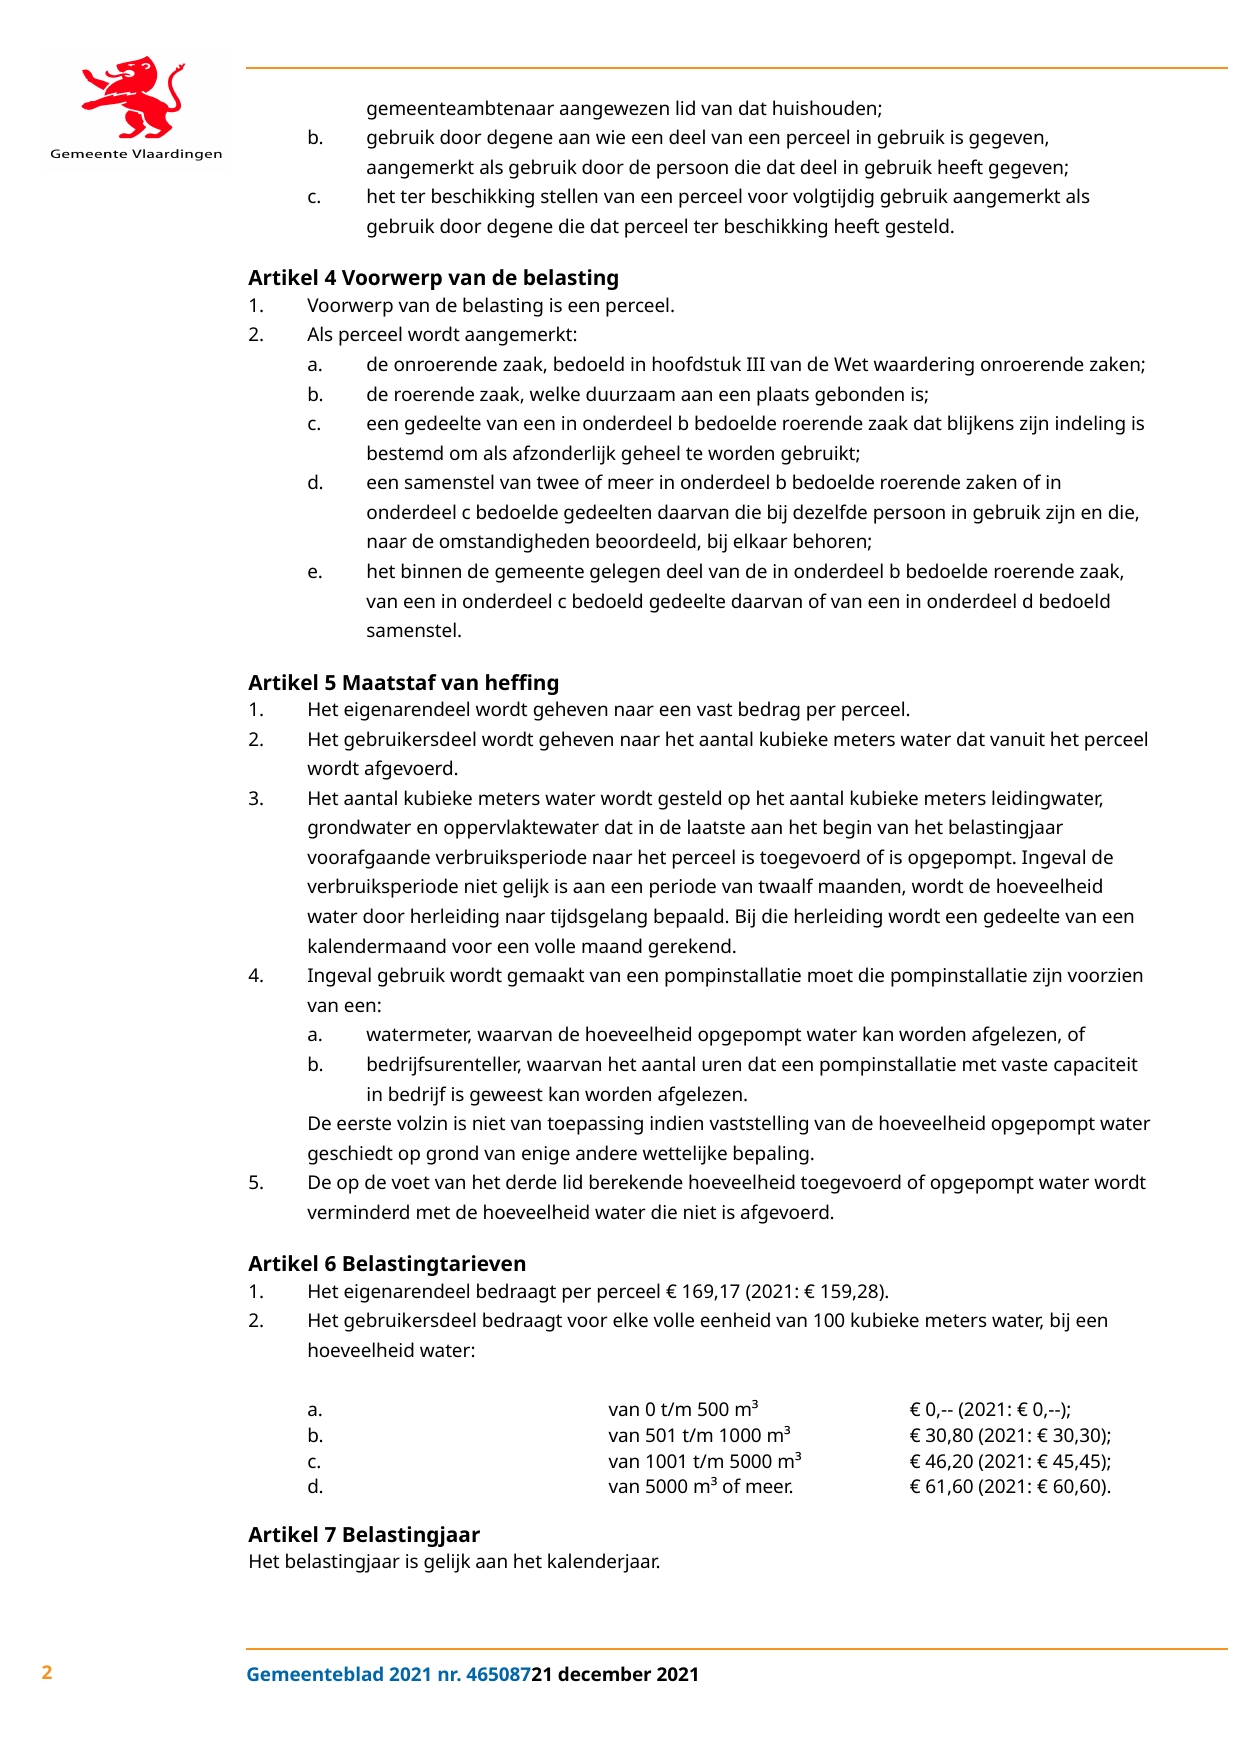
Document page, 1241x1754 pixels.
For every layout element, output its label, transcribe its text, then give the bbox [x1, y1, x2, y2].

list een gedeelte van een in onderdeel b bedoelde roerende zaak dat blijkens zijn indeling is bestemd om als afzonderlijk geheel te worden gebruikt; [307, 410, 1152, 466]
list een samenstel van twee of meer in onderdeel b bedoelde roerende zaken of in onderdeel c bedoelde gedeelten daarvan die bij dezelfde persoon in gebruik zijn en die, naar de omstandigheden beoordeeld, bij elkaar behoren; [307, 469, 1152, 554]
list De op de voet van het derde lid berekende hoeveelheid toegevoerd of opgepompt water wordt verminderd met de hoeveelheid water die niet is afgevoerd. [248, 1169, 1152, 1225]
table_header € 0,-- (2021: € 0,--); [910, 1396, 1211, 1422]
table_cell van 501 t/m 1000 m³ [608, 1422, 909, 1448]
list het ter beschikking stellen van een perceel voor volgtijdig gebruik aangemerkt als gebruik door degene die dat perceel ter beschikking heeft gesteld. [307, 183, 1152, 239]
list Als perceel wordt aangemerkt: [248, 322, 1152, 347]
list Het eigenarendeel wordt geheven naar een vast bedrag per perceel. [248, 696, 1152, 722]
table_cell c. [307, 1448, 608, 1474]
list Het gebruikersdeel bedraagt voor elke volle eenheid van 100 kubieke meters water, bij een hoeveelheid water: [248, 1308, 1152, 1363]
list de onroerende zaak, bedoeld in hoofdstuk III van de Wet waardering onroerende zaken; [307, 351, 1152, 377]
list Ingeval gebruik wordt gemaakt van een pompinstallatie moet die pompinstallatie zijn voorzien van een: [248, 962, 1152, 1018]
table_cell d. [307, 1474, 608, 1499]
table_cell € 46,20 (2021: € 45,45); [910, 1448, 1211, 1474]
table_cell van 5000 m³ of meer. [608, 1474, 909, 1499]
table_cell € 61,60 (2021: € 60,60). [910, 1474, 1211, 1499]
list Het eigenarendeel bedraagt per perceel € 169,17 (2021: € 159,28). [248, 1278, 1152, 1304]
list bedrijfsurenteller, waarvan het aantal uren dat een pompinstallatie met vaste capaciteit in bedrijf is geweest kan worden afgelezen. [307, 1051, 1152, 1107]
table_cell b. [307, 1422, 608, 1448]
table_header a. [307, 1396, 608, 1422]
list Het aantal kubieke meters water wordt gesteld op het aantal kubieke meters leidingwater, grondwater en oppervlaktewater dat in de laatste aan het begin van het belastingjaar voorafgaande verbruiksperiode naar het perceel is toegevoerd of is opgepompt. Ingeval de verbruiksperiode niet gelijk is aan een periode van twaalf maanden, wordt de hoeveelheid water door herleiding naar tijdsgelang bepaald. Bij die herleiding wordt een gedeelte van een kalendermaand voor een volle maand gerekend. [248, 785, 1152, 959]
text Artikel 4 Voorwerp van de belasting [248, 263, 1152, 292]
table_cell € 30,80 (2021: € 30,30); [910, 1422, 1211, 1448]
list het binnen de gemeente gelegen deel van de in onderdeel b bedoelde roerende zaak, van een in onderdeel c bedoeld gedeelte daarvan of van een in onderdeel d bedoeld samenstel. [307, 558, 1152, 643]
picture [41, 47, 231, 172]
text Het belastingjaar is gelijk aan het kalenderjaar. [248, 1549, 1152, 1574]
text Artikel 6 Belastingtarieven [248, 1249, 1152, 1278]
list de roerende zaak, welke duurzaam aan een plaats gebonden is; [307, 381, 1152, 406]
table_cell van 1001 t/m 5000 m³ [608, 1448, 909, 1474]
text Artikel 7 Belastingjaar [248, 1520, 1152, 1549]
text Artikel 5 Maatstaf van heffing [248, 668, 1152, 696]
list gebruik door degene aan wie een deel van een perceel in gebruik is gegeven, aangemerkt als gebruik door de persoon die dat deel in gebruik heeft gegeven; [307, 124, 1152, 180]
list Het gebruikersdeel wordt geheven naar het aantal kubieke meters water dat vanuit het perceel wordt afgevoerd. [248, 726, 1152, 781]
table_header van 0 t/m 500 m³ [608, 1396, 909, 1422]
list watermeter, waarvan de hoeveelheid opgepompt water kan worden afgelezen, of [307, 1022, 1152, 1047]
list gemeenteambtenaar aangewezen lid van dat huishouden; [307, 95, 1152, 121]
list Voorwerp van de belasting is een perceel. [248, 292, 1152, 318]
list De eerste volzin is niet van toepassing indien vaststelling van de hoeveelheid opgepompt water geschiedt op grond van enige andere wettelijke bepaling. [248, 1110, 1152, 1166]
